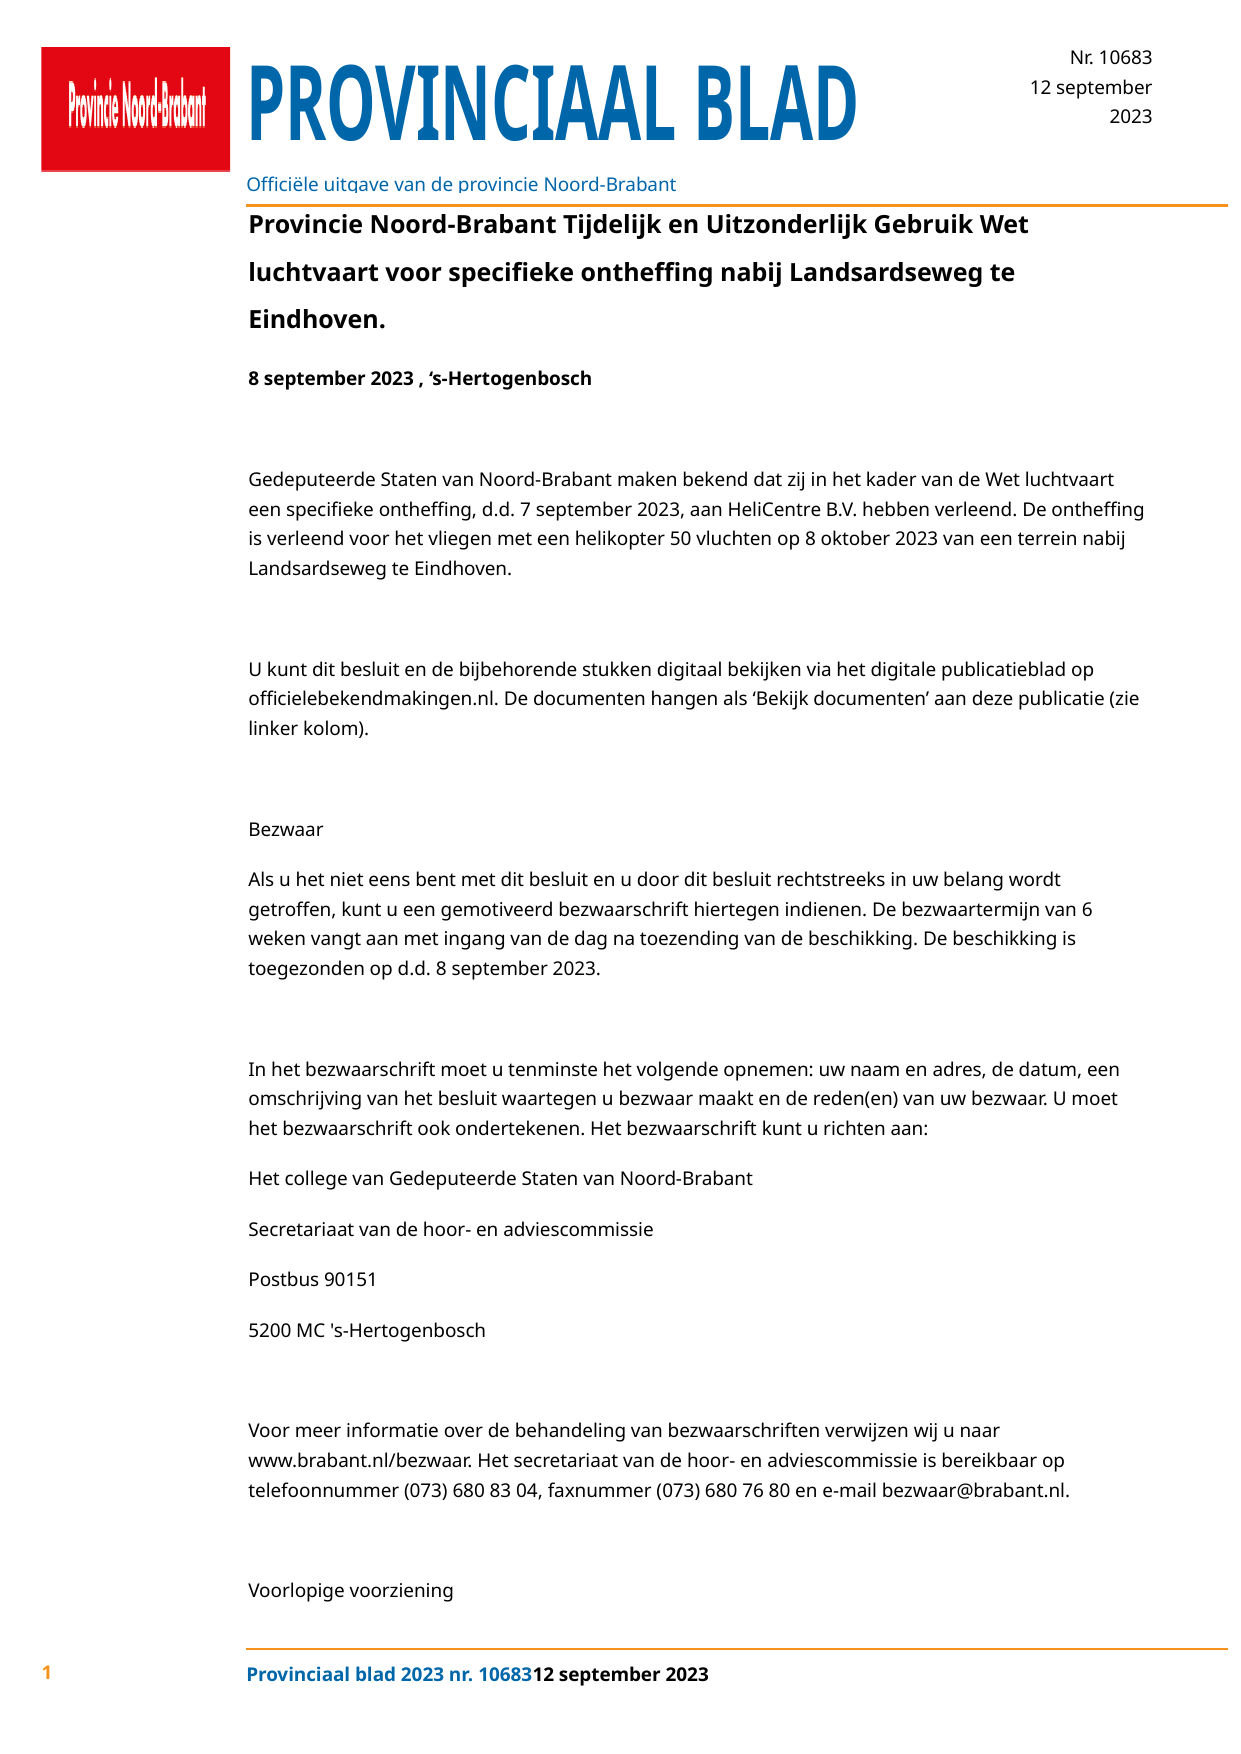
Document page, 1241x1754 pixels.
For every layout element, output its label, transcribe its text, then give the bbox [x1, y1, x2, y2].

text Provincie Noord-Brabant Tijdelijk en Uitzonderlijk Gebruik Wet luchtvaart voor specifieke ontheffing nabij Landsardseweg te Eindhoven. [248, 207, 1152, 336]
picture [41, 47, 231, 172]
text Secretariaat van de hoor- en adviescommissie [248, 1216, 1152, 1242]
text Voor meer informatie over de behandeling van bezwaarschriften verwijzen wij u naar www.brabant.nl/bezwaar. Het secretariaat van de hoor- en adviescommissie is bereikbaar op telefoonnummer (073) 680 83 04, faxnummer (073) 680 76 80 en e-mail bezwaar@brabant.nl. [248, 1418, 1152, 1502]
text 8 september 2023 , ‘s-Hertogenbosch [248, 366, 1152, 391]
text U kunt dit besluit en de bijbehorende stukken digitaal bekijken via het digitale publicatieblad op officielebekendmakingen.nl. De documenten hangen als ‘Bekijk documenten’ aan deze publicatie (zie linker kolom). [248, 656, 1152, 741]
text Postbus 90151 [248, 1266, 1152, 1292]
text Als u het niet eens bent met dit besluit en u door dit besluit rechtstreeks in uw belang wordt getroffen, kunt u een gemotiveerd bezwaarschrift hiertegen indienen. De bezwaartermijn van 6 weken vangt aan met ingang van de dag na toezending van de beschikking. De beschikking is toegezonden op d.d. 8 september 2023. [248, 866, 1152, 981]
text Gedeputeerde Staten van Noord-Brabant maken bekend dat zij in het kader van de Wet luchtvaart een specifieke ontheffing, d.d. 7 september 2023, aan HeliCentre B.V. hebben verleend. De ontheffing is verleend voor het vliegen met een helikopter 50 vluchten op 8 oktober 2023 van een terrein nabij Landsardseweg te Eindhoven. [248, 466, 1152, 581]
text Voorlopige voorziening [248, 1578, 1152, 1603]
text In het bezwaarschrift moet u tenminste het volgende opnemen: uw naam en adres, de datum, een omschrijving van het besluit waartegen u bezwaar maakt en de reden(en) van uw bezwaar. U moet het bezwaarschrift ook ondertekenen. Het bezwaarschrift kunt u richten aan: [248, 1056, 1152, 1141]
text Het college van Gedeputeerde Staten van Noord-Brabant [248, 1166, 1152, 1191]
text Bezwaar [248, 816, 1152, 842]
text 5200 MC 's-Hertogenbosch [248, 1317, 1152, 1342]
